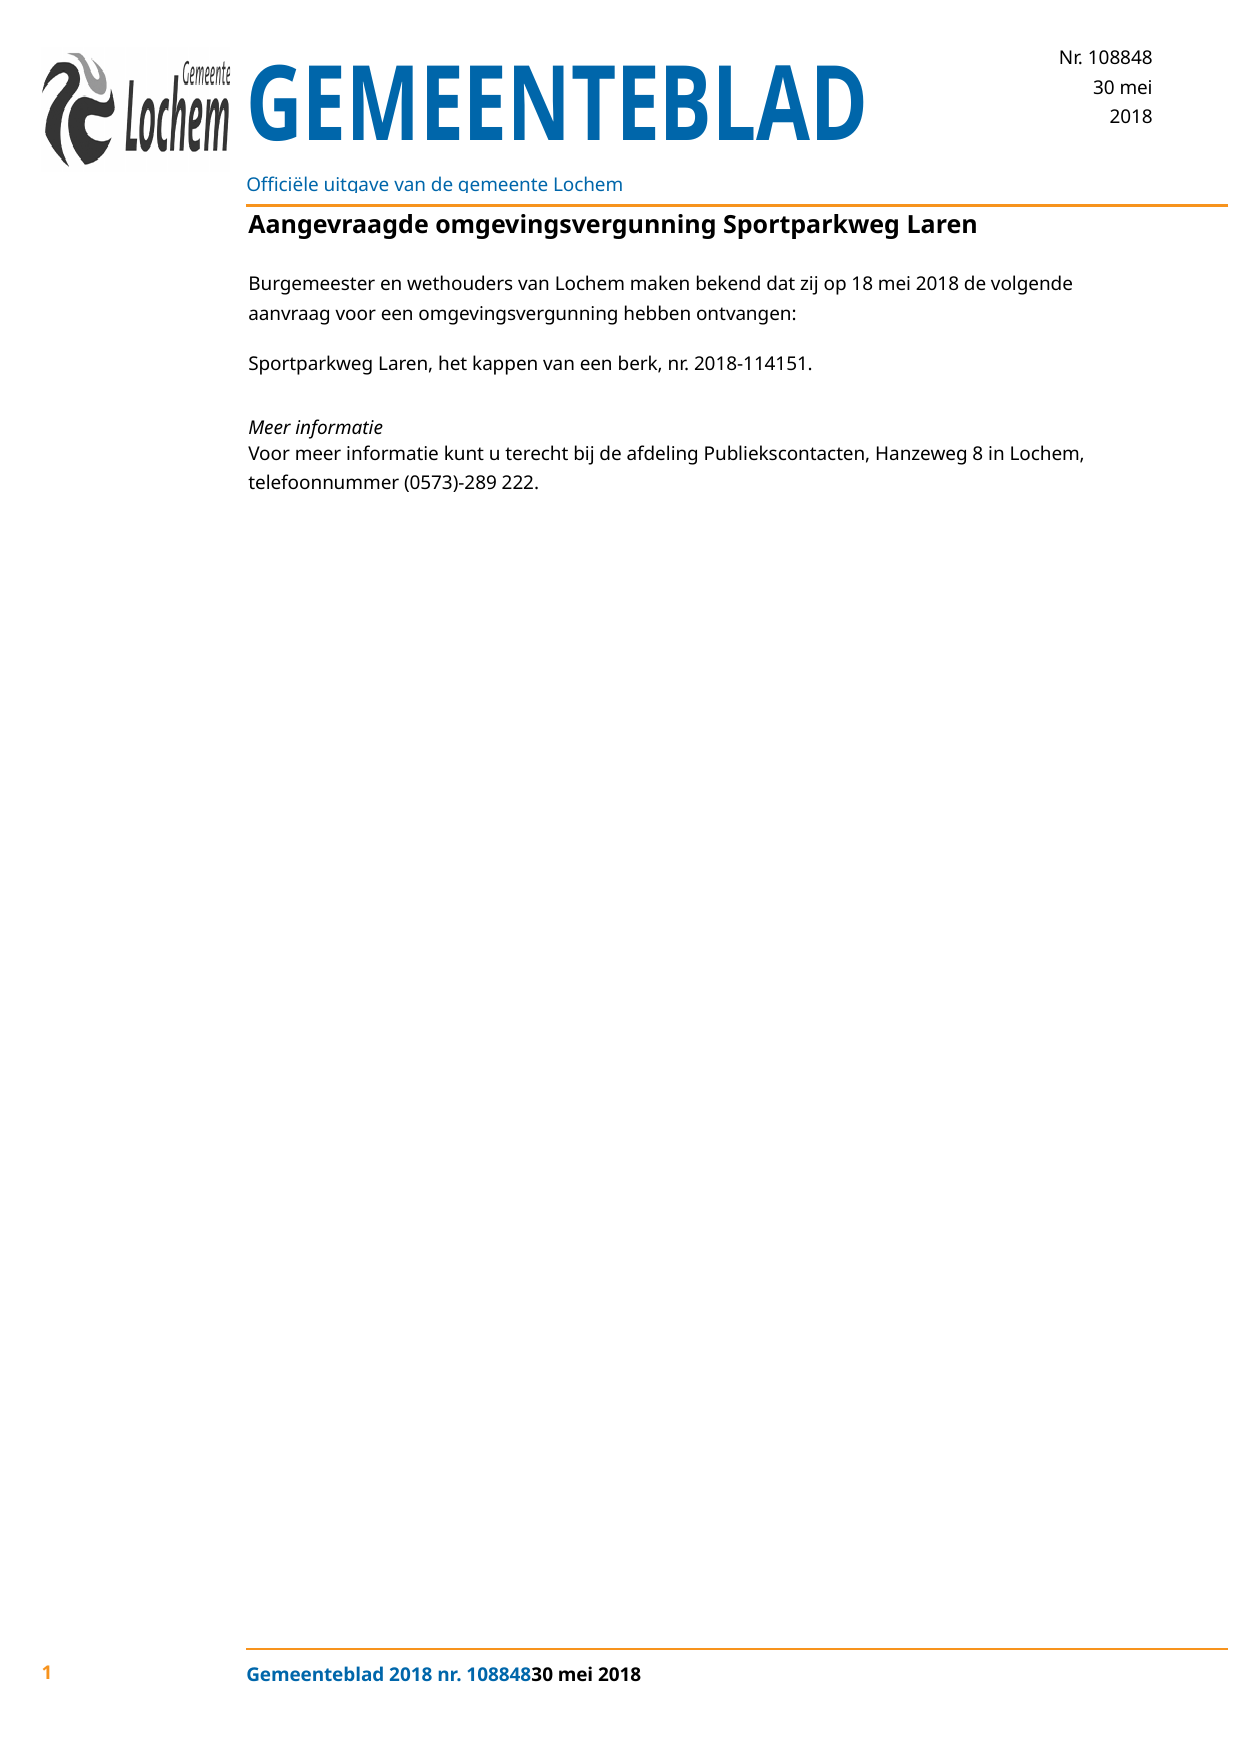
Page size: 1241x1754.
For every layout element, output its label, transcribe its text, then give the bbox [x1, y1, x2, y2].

text Burgemeester en wethouders van Lochem maken bekend dat zij op 18 mei 2018 de volgende aanvraag voor een omgevingsvergunning hebben ontvangen: [248, 270, 1152, 326]
text Aangevraagde omgevingsvergunning Sportparkweg Laren [248, 207, 1152, 241]
text Sportparkweg Laren, het kappen van een berk, nr. 2018-114151. [248, 350, 1152, 376]
text Meer informatie [248, 414, 1152, 440]
text Voor meer informatie kunt u terecht bij de afdeling Publiekscontacten, Hanzeweg 8 in Lochem, telefoonnummer (0573)-289 222. [248, 440, 1152, 495]
picture [41, 47, 231, 172]
